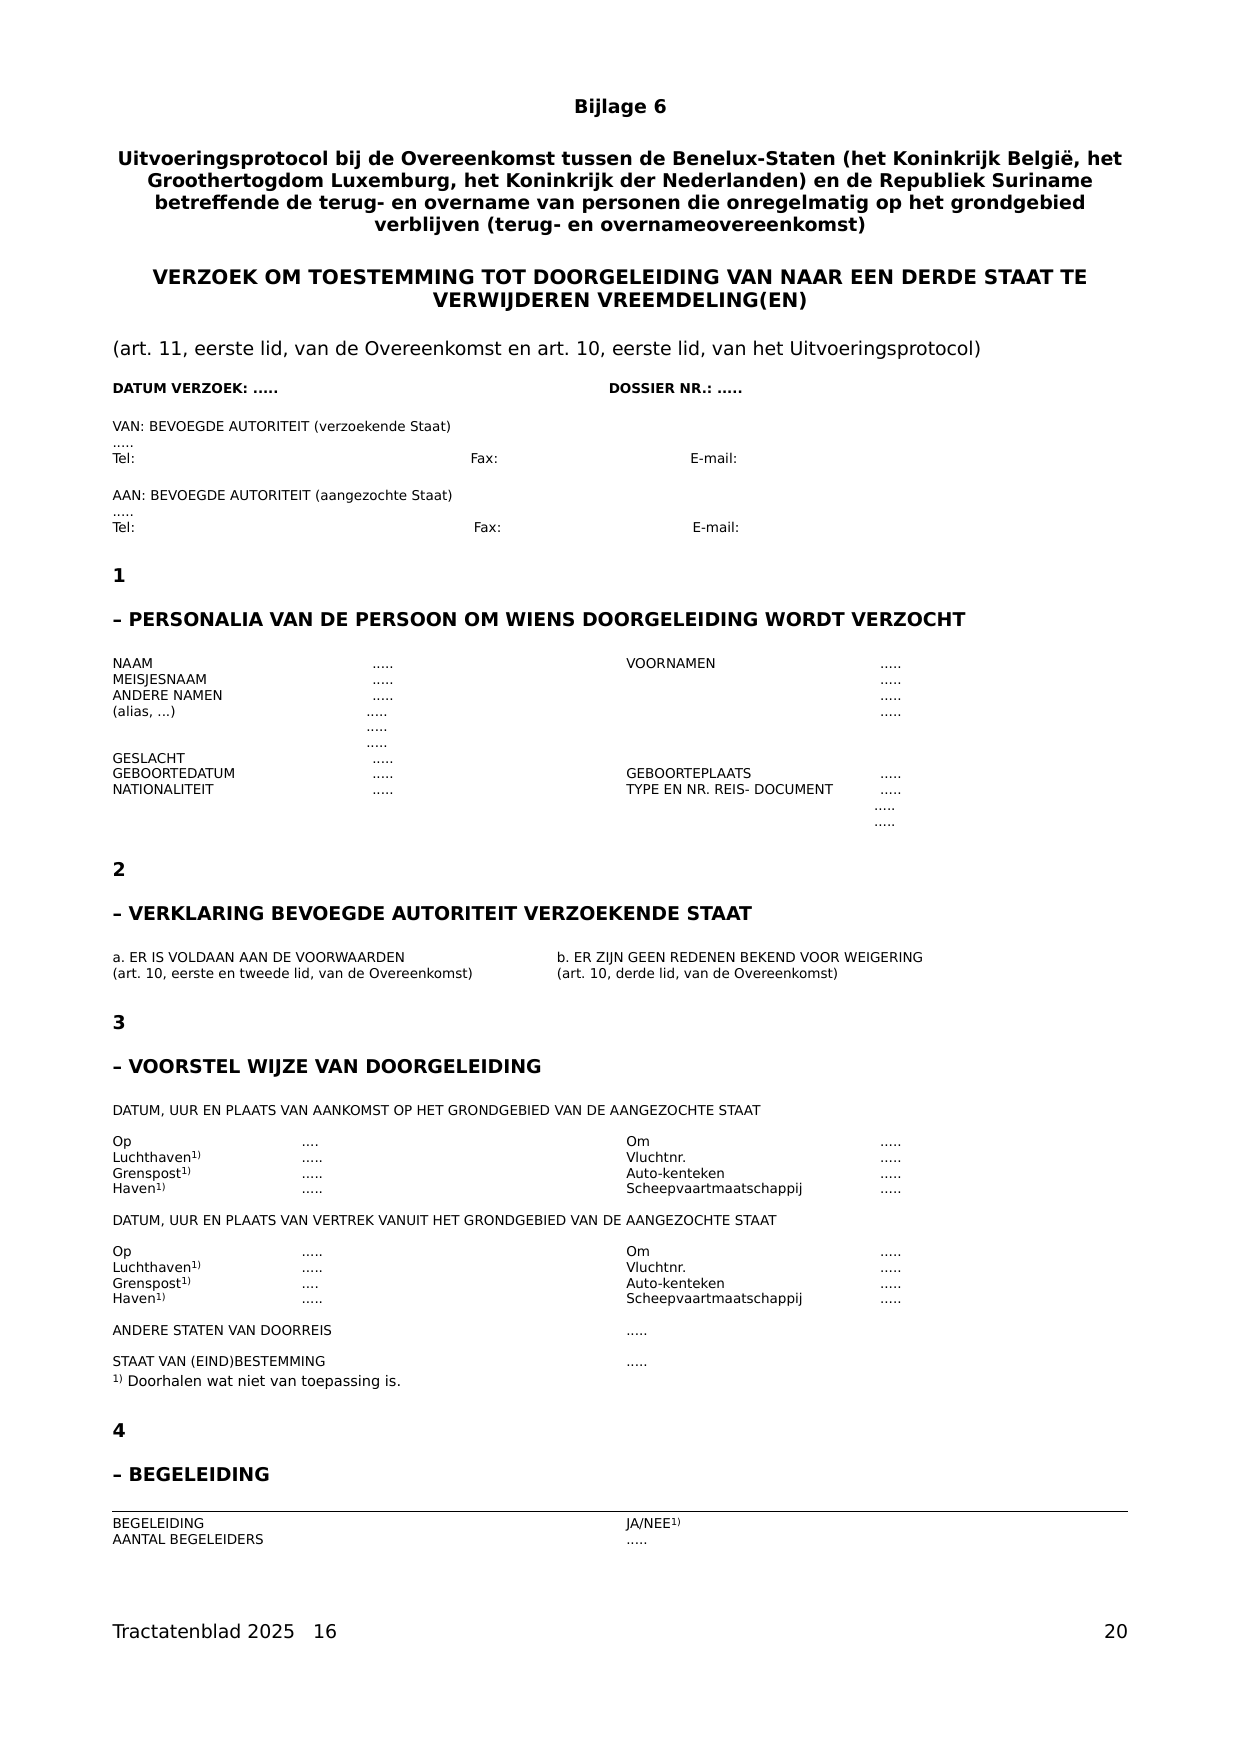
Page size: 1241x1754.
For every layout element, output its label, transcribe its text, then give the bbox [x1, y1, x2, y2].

subtitle Uitvoeringsprotocol bij de Overeenkomst tussen de Benelux-Staten (het Koninkrijk België, het Groothertogdom Luxemburg, het Koninkrijk der Nederlanden) en de Republiek Suriname betreffende de terug- en overname van personen die onregelmatig op het grondgebied verblijven (terug- en overnameovereenkomst) [112, 148, 1128, 236]
table_cell [874, 751, 1128, 766]
table_cell ..... [366, 719, 620, 735]
table_cell DATUM, UUR EN PLAATS VAN VERTREK VANUIT HET GRONDGEBIED VAN DE AANGEZOCHTE STAAT [112, 1213, 1128, 1228]
table_header DATUM, UUR EN PLAATS VAN AANKOMST OP HET GRONDGEBIED VAN DE AANGEZOCHTE STAAT [112, 1103, 1128, 1118]
table_cell ..... [874, 688, 1128, 703]
table_cell ..... [874, 1181, 1128, 1197]
table_header DOSSIER NR.: ..... [603, 381, 1128, 397]
table_cell STAAT VAN (EIND)BESTEMMING [112, 1354, 620, 1370]
table_cell Op [112, 1244, 295, 1260]
table_header NAAM [112, 656, 366, 672]
table_cell Grenspost1) [112, 1276, 295, 1291]
table_header VOORNAMEN [620, 656, 874, 751]
table_cell ANDERE STATEN VAN DOORREIS [112, 1323, 620, 1338]
table_cell [112, 1118, 295, 1134]
table_cell Luchthaven1) [112, 1260, 295, 1276]
table_cell ..... [295, 1181, 620, 1197]
table_cell ..... [295, 1165, 620, 1181]
table_cell ..... [874, 1134, 1128, 1150]
table_header BEGELEIDING [112, 1512, 620, 1532]
table_cell ..... [620, 1323, 874, 1338]
table_cell .... [295, 1276, 620, 1291]
table_cell ..... [874, 814, 1128, 829]
table_cell Tel: [112, 520, 468, 535]
table_cell ..... [366, 688, 620, 703]
subtitle 3 – VOORSTEL WIJZE VAN DOORGELEIDING [112, 1012, 1128, 1077]
table_cell Tel: [112, 450, 464, 466]
table_cell Op [112, 1134, 295, 1150]
table_cell Om [620, 1244, 874, 1260]
table_cell E-mail: [686, 520, 1128, 535]
table_cell Scheepvaartmaatschappij [620, 1181, 874, 1197]
table_cell [874, 1118, 1128, 1134]
table_cell Vluchtnr. [620, 1260, 874, 1276]
table_cell [874, 1354, 1128, 1370]
table_header ..... [874, 656, 1128, 672]
table_cell [112, 1197, 1128, 1213]
table_cell ..... [295, 1150, 620, 1165]
table_cell [112, 1228, 1128, 1244]
subtitle 2 – VERKLARING BEVOEGDE AUTORITEIT VERZOEKENDE STAAT [112, 859, 1128, 925]
table_cell [112, 1339, 1128, 1354]
table_cell Luchthaven1) [112, 1150, 295, 1165]
table_cell GESLACHT [112, 751, 366, 766]
table_cell TYPE EN NR. REIS- DOCUMENT [620, 782, 874, 829]
table_cell ..... [366, 782, 620, 829]
table_cell ..... [874, 1276, 1128, 1291]
table_cell Haven1) [112, 1181, 295, 1197]
table_cell ..... [874, 1291, 1128, 1307]
table_cell ..... [366, 735, 620, 751]
table_cell ANDERE NAMEN (alias, ...) [112, 688, 366, 751]
table_cell ..... [366, 766, 620, 782]
table_cell MEISJESNAAM [112, 672, 366, 688]
subtitle 4 – BEGELEIDING [112, 1420, 1128, 1486]
table_cell Om [620, 1134, 874, 1150]
table_cell ..... [366, 703, 620, 719]
table_cell ..... [295, 1244, 620, 1260]
subtitle VERZOEK OM TOESTEMMING TOT DOORGELEIDING VAN NAAR EEN DERDE STAAT TE VERWIJDEREN VREEMDELING(EN) [112, 266, 1128, 312]
table_cell [295, 1118, 620, 1134]
table_cell Fax: [468, 520, 686, 535]
table_cell Grenspost1) [112, 1165, 295, 1181]
table_header b. ER ZIJN GEEN REDENEN BEKEND VOOR WEIGERING (art. 10, derde lid, van de Overeenkomst) [551, 950, 1128, 982]
table_cell ..... [874, 782, 1128, 798]
table_cell GEBOORTEPLAATS [620, 766, 874, 782]
table_cell ..... [366, 672, 620, 688]
subtitle Bijlage 6 [112, 96, 1128, 118]
text (art. 11, eerste lid, van de Overeenkomst en art. 10, eerste lid, van het Uitvoeringsprotocol) [112, 337, 1128, 359]
table_header ..... [366, 656, 620, 672]
table_cell ..... [295, 1260, 620, 1276]
table_cell 1) Doorhalen wat niet van toepassing is. [112, 1370, 1128, 1390]
table_cell ..... [874, 1150, 1128, 1165]
table_cell .... [295, 1134, 620, 1150]
table_cell Auto-kenteken [620, 1165, 874, 1181]
table_header AAN: BEVOEGDE AUTORITEIT (aangezochte Staat) [112, 488, 1128, 504]
table_cell ..... [874, 766, 1128, 782]
table_cell ..... [874, 1260, 1128, 1276]
table_cell Auto-kenteken [620, 1276, 874, 1291]
table_cell [874, 735, 1128, 751]
table_cell ..... [874, 703, 1128, 719]
table_cell NATIONALITEIT [112, 782, 366, 829]
table_header VAN: BEVOEGDE AUTORITEIT (verzoekende Staat) [112, 419, 1128, 435]
table_cell ..... [874, 1244, 1128, 1260]
table_cell ..... [874, 672, 1128, 688]
table_cell [874, 719, 1128, 735]
table_cell Scheepvaartmaatschappij [620, 1291, 874, 1307]
table_cell [620, 1118, 874, 1134]
table_cell ..... [874, 798, 1128, 813]
table_cell ..... [620, 1532, 1128, 1548]
table_cell Vluchtnr. [620, 1150, 874, 1165]
table_cell AANTAL BEGELEIDERS [112, 1532, 620, 1548]
table_cell ..... [366, 751, 620, 766]
table_cell ..... [112, 435, 1128, 450]
table_cell Fax: [465, 450, 684, 466]
table_header a. ER IS VOLDAAN AAN DE VOORWAARDEN (art. 10, eerste en tweede lid, van de Overeenkomst) [112, 950, 551, 982]
table_cell Haven1) [112, 1291, 295, 1307]
table_cell [112, 1307, 1128, 1323]
subtitle 1 – PERSONALIA VAN DE PERSOON OM WIENS DOORGELEIDING WORDT VERZOCHT [112, 565, 1128, 631]
table_header DATUM VERZOEK: ..... [112, 381, 603, 397]
table_cell ..... [874, 1165, 1128, 1181]
table_cell [874, 1323, 1128, 1338]
table_cell E-mail: [684, 450, 1128, 466]
table_cell ..... [295, 1291, 620, 1307]
table_cell GEBOORTEDATUM [112, 766, 366, 782]
table_cell ..... [620, 1354, 874, 1370]
table_cell ..... [112, 504, 1128, 519]
table_cell [620, 751, 874, 766]
table_header JA/NEE1) [620, 1512, 1128, 1532]
